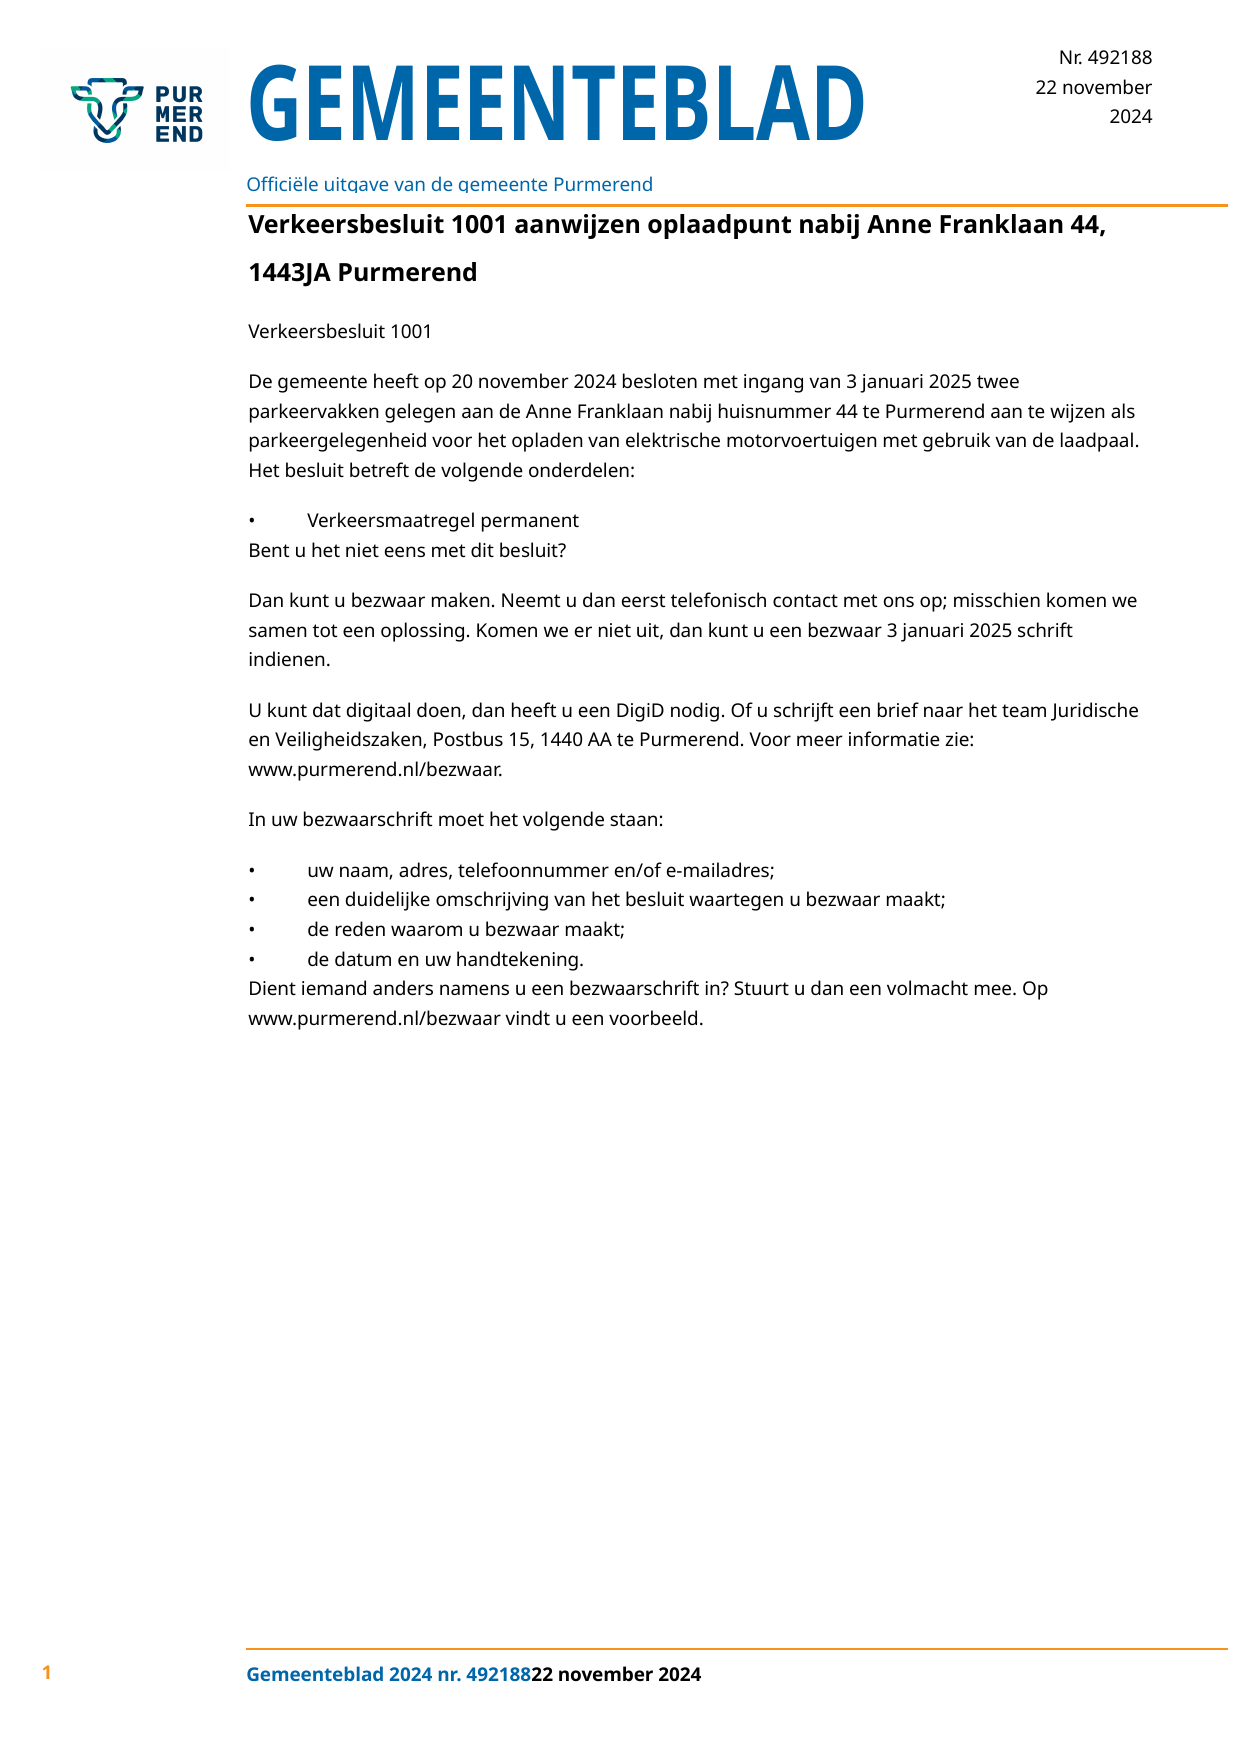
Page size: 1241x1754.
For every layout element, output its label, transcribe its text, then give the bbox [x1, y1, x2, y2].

list de datum en uw handtekening. [248, 946, 1152, 972]
picture [41, 47, 231, 172]
text De gemeente heeft op 20 november 2024 besloten met ingang van 3 januari 2025 twee parkeervakken gelegen aan de Anne Franklaan nabij huisnummer 44 te Purmerend aan te wijzen als parkeergelegenheid voor het opladen van elektrische motorvoertuigen met gebruik van de laadpaal. Het besluit betreft de volgende onderdelen: [248, 368, 1152, 483]
text Verkeersbesluit 1001 aanwijzen oplaadpunt nabij Anne Franklaan 44, 1443JA Purmerend [248, 207, 1152, 288]
text Bent u het niet eens met dit besluit? [248, 537, 1152, 563]
text Verkeersbesluit 1001 [248, 318, 1152, 344]
list de reden waarom u bezwaar maakt; [248, 916, 1152, 942]
text U kunt dat digitaal doen, dan heeft u een DigiD nodig. Of u schrijft een brief naar het team Juridische en Veiligheidszaken, Postbus 15, 1440 AA te Purmerend. Voor meer informatie zie: www.purmerend.nl/bezwaar. [248, 697, 1152, 782]
text In uw bezwaarschrift moet het volgende staan: [248, 807, 1152, 832]
text Dan kunt u bezwaar maken. Neemt u dan eerst telefonisch contact met ons op; misschien komen we samen tot een oplossing. Komen we er niet uit, dan kunt u een bezwaar 3 januari 2025 schrift indienen. [248, 587, 1152, 672]
list uw naam, adres, telefoonnummer en/of e-mailadres; [248, 857, 1152, 883]
text Dient iemand anders namens u een bezwaarschrift in? Stuurt u dan een volmacht mee. Op www.purmerend.nl/bezwaar vindt u een voorbeeld. [248, 975, 1152, 1031]
list Verkeersmaatregel permanent [248, 507, 1152, 533]
list een duidelijke omschrijving van het besluit waartegen u bezwaar maakt; [248, 887, 1152, 912]
